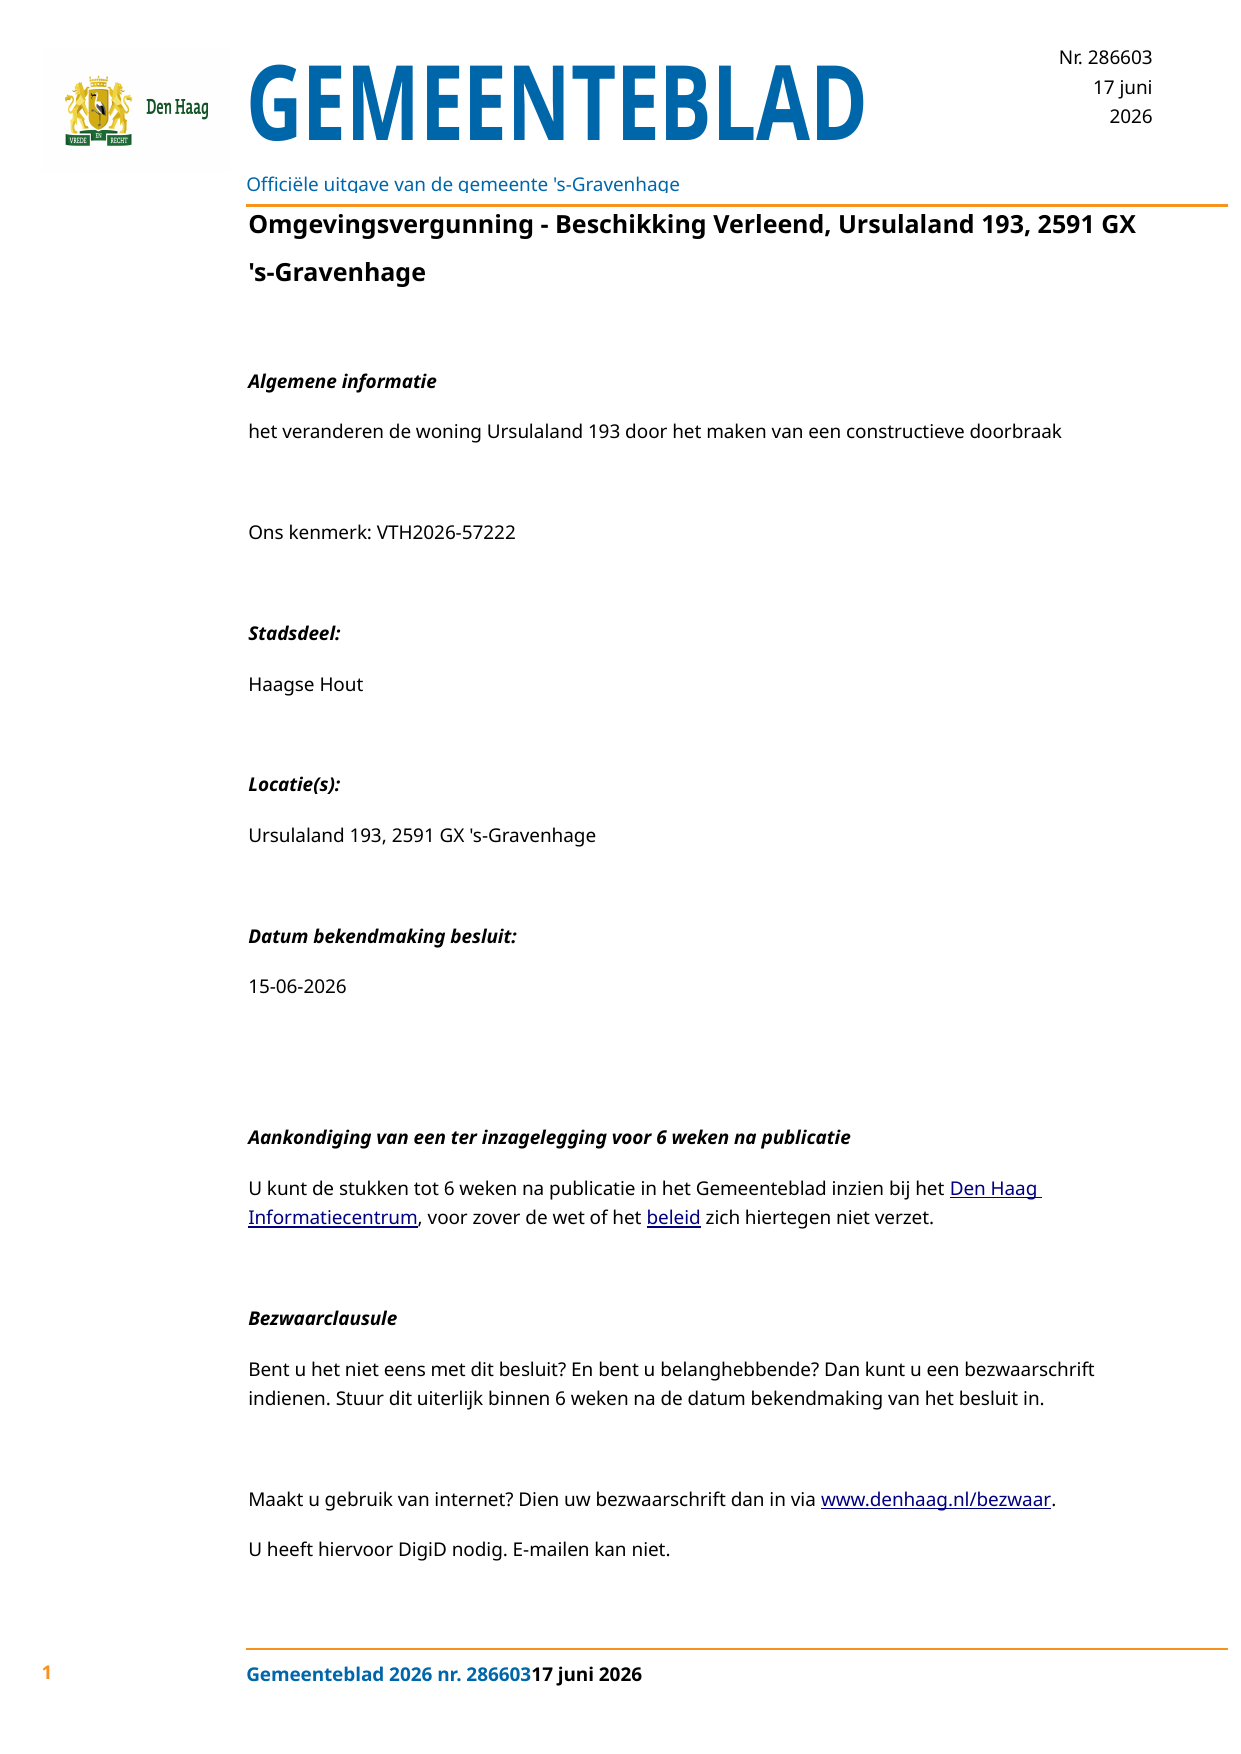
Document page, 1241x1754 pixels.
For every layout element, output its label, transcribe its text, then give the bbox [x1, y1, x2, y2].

text Locatie(s): [248, 772, 1152, 797]
text Haagse Hout [248, 671, 1152, 697]
text Aankondiging van een ter inzagelegging voor 6 weken na publicatie [248, 1124, 1152, 1150]
text Ursulaland 193, 2591 GX 's-Gravenhage [248, 822, 1152, 848]
text Datum bekendmaking besluit: [248, 923, 1152, 949]
text U kunt de stukken tot 6 weken na publicatie in het Gemeenteblad inzien bij het Den Haag Informatiecentrum, voor zover de wet of het beleid zich hiertegen niet verzet. [248, 1175, 1152, 1230]
text het veranderen de woning Ursulaland 193 door het maken van een constructieve doorbraak [248, 419, 1152, 444]
text Maakt u gebruik van internet? Dien uw bezwaarschrift dan in via www.denhaag.nl/bezwaar. [248, 1486, 1152, 1512]
text 15-06-2026 [248, 973, 1152, 999]
picture [41, 47, 231, 172]
text Ons kenmerk: VTH2026-57222 [248, 519, 1152, 545]
text Bent u het niet eens met dit besluit? En bent u belanghebbende? Dan kunt u een bezwaarschrift indienen. Stuur dit uiterlijk binnen 6 weken na de datum bekendmaking van het besluit in. [248, 1356, 1152, 1411]
text U heeft hiervoor DigiD nodig. E-mailen kan niet. [248, 1537, 1152, 1562]
text Stadsdeel: [248, 620, 1152, 646]
text Omgevingsvergunning - Beschikking Verleend, Ursulaland 193, 2591 GX 's-Gravenhage [248, 207, 1152, 288]
text Algemene informatie [248, 368, 1152, 394]
text Bezwaarclausule [248, 1305, 1152, 1331]
